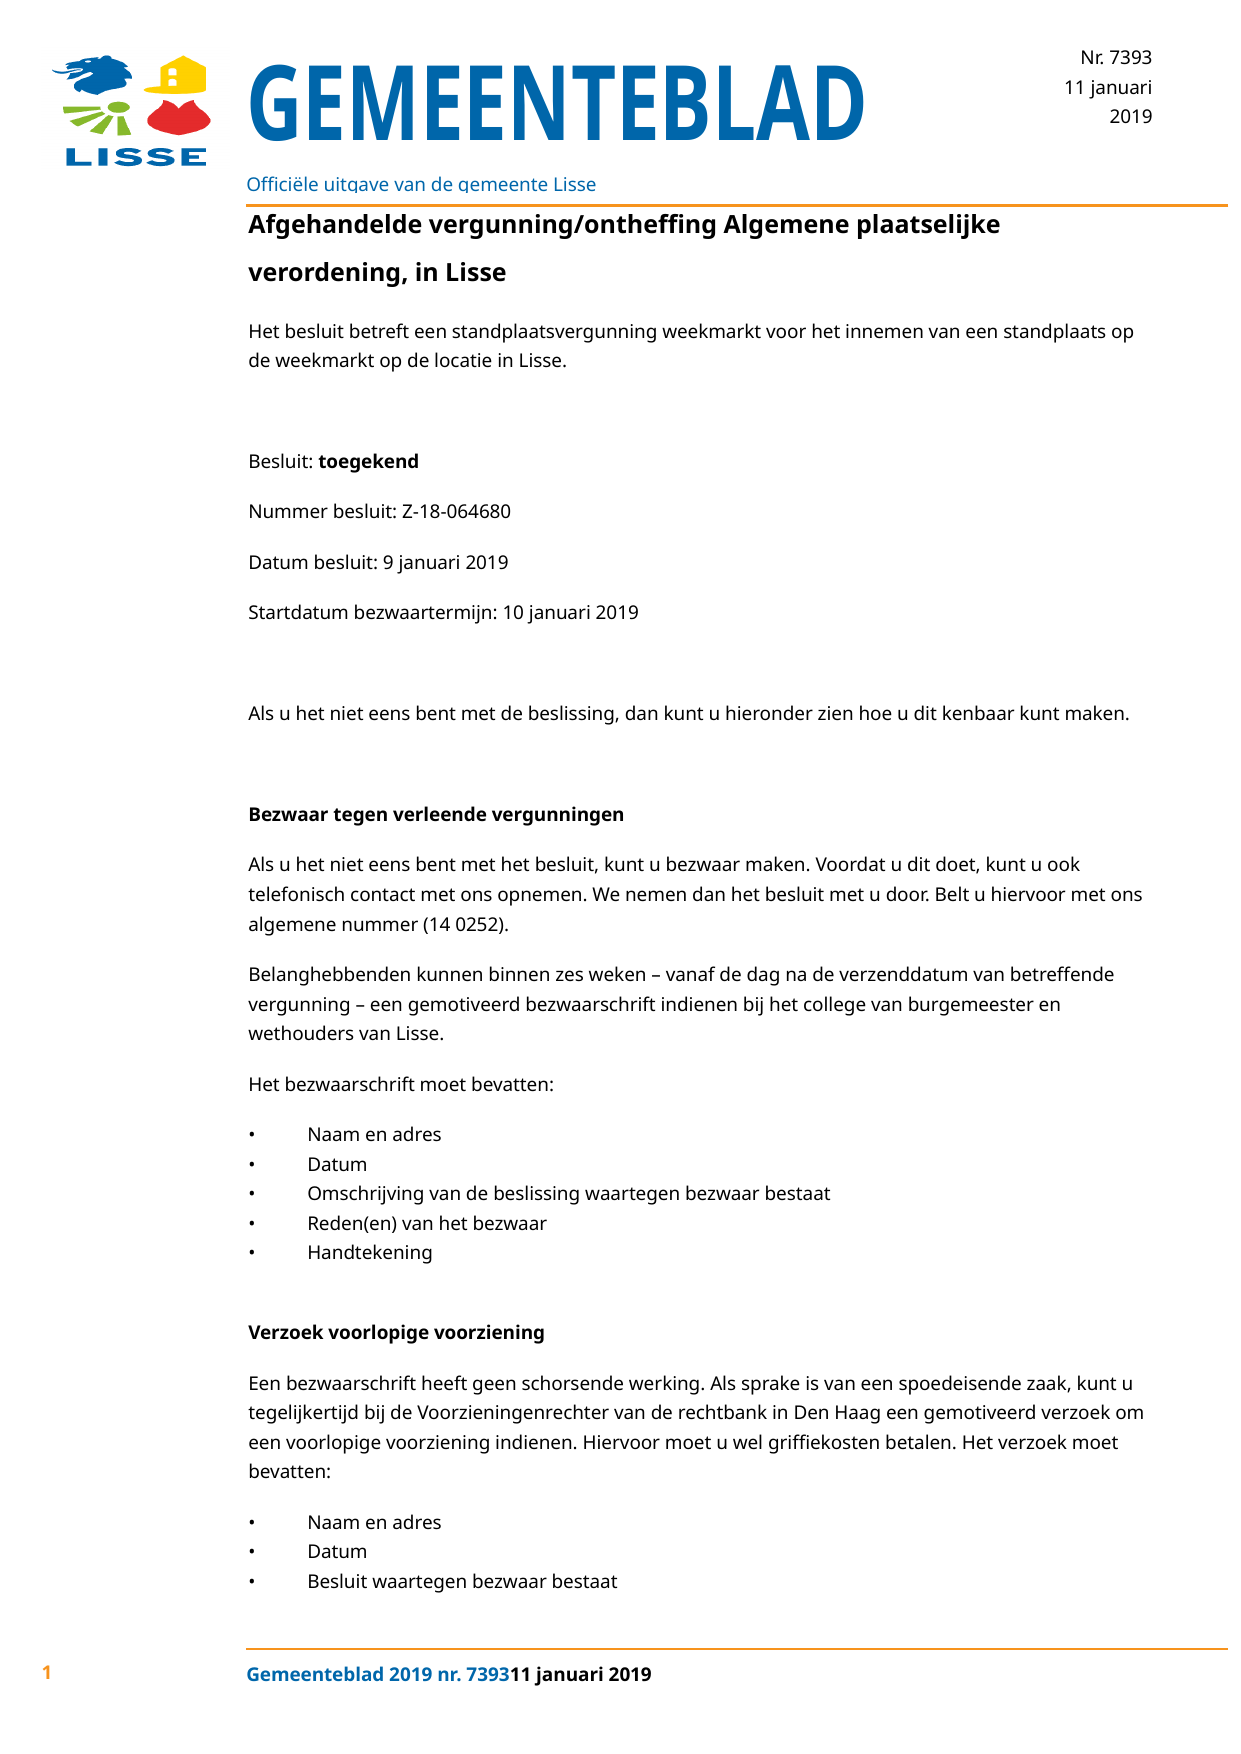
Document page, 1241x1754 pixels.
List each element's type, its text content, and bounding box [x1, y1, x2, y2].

picture [41, 47, 231, 172]
list Handtekening [248, 1239, 1152, 1265]
list Omschrijving van de beslissing waartegen bezwaar bestaat [248, 1180, 1152, 1206]
text Besluit: toegekend [248, 448, 1152, 474]
text Startdatum bezwaartermijn: 10 januari 2019 [248, 599, 1152, 625]
text Afgehandelde vergunning/ontheffing Algemene plaatselijke verordening, in Lisse [248, 207, 1152, 288]
list Besluit waartegen bezwaar bestaat [248, 1568, 1152, 1594]
list Reden(en) van het bezwaar [248, 1210, 1152, 1236]
list Datum [248, 1539, 1152, 1564]
text Een bezwaarschrift heeft geen schorsende werking. Als sprake is van een spoedeisende zaak, kunt u tegelijkertijd bij de Voorzieningenrechter van de rechtbank in Den Haag een gemotiveerd verzoek om een voorlopige voorziening indienen. Hiervoor moet u wel griffiekosten betalen. Het verzoek moet bevatten: [248, 1370, 1152, 1484]
list Datum [248, 1151, 1152, 1177]
text Als u het niet eens bent met het besluit, kunt u bezwaar maken. Voordat u dit doet, kunt u ook telefonisch contact met ons opnemen. We nemen dan het besluit met u door. Belt u hiervoor met ons algemene nummer (14 0252). [248, 852, 1152, 937]
text Bezwaar tegen verleende vergunningen [248, 801, 1152, 827]
text Als u het niet eens bent met de beslissing, dan kunt u hieronder zien hoe u dit kenbaar kunt maken. [248, 700, 1152, 726]
list Naam en adres [248, 1121, 1152, 1147]
text Datum besluit: 9 januari 2019 [248, 549, 1152, 575]
text Belanghebbenden kunnen binnen zes weken – vanaf de dag na de verzenddatum van betreffende vergunning – een gemotiveerd bezwaarschrift indienen bij het college van burgemeester en wethouders van Lisse. [248, 961, 1152, 1046]
text Verzoek voorlopige voorziening [248, 1319, 1152, 1345]
text Het bezwaarschrift moet bevatten: [248, 1071, 1152, 1097]
list Naam en adres [248, 1509, 1152, 1535]
text Nummer besluit: Z-18-064680 [248, 499, 1152, 524]
text Het besluit betreft een standplaatsvergunning weekmarkt voor het innemen van een standplaats op de weekmarkt op de locatie in Lisse. [248, 318, 1152, 373]
